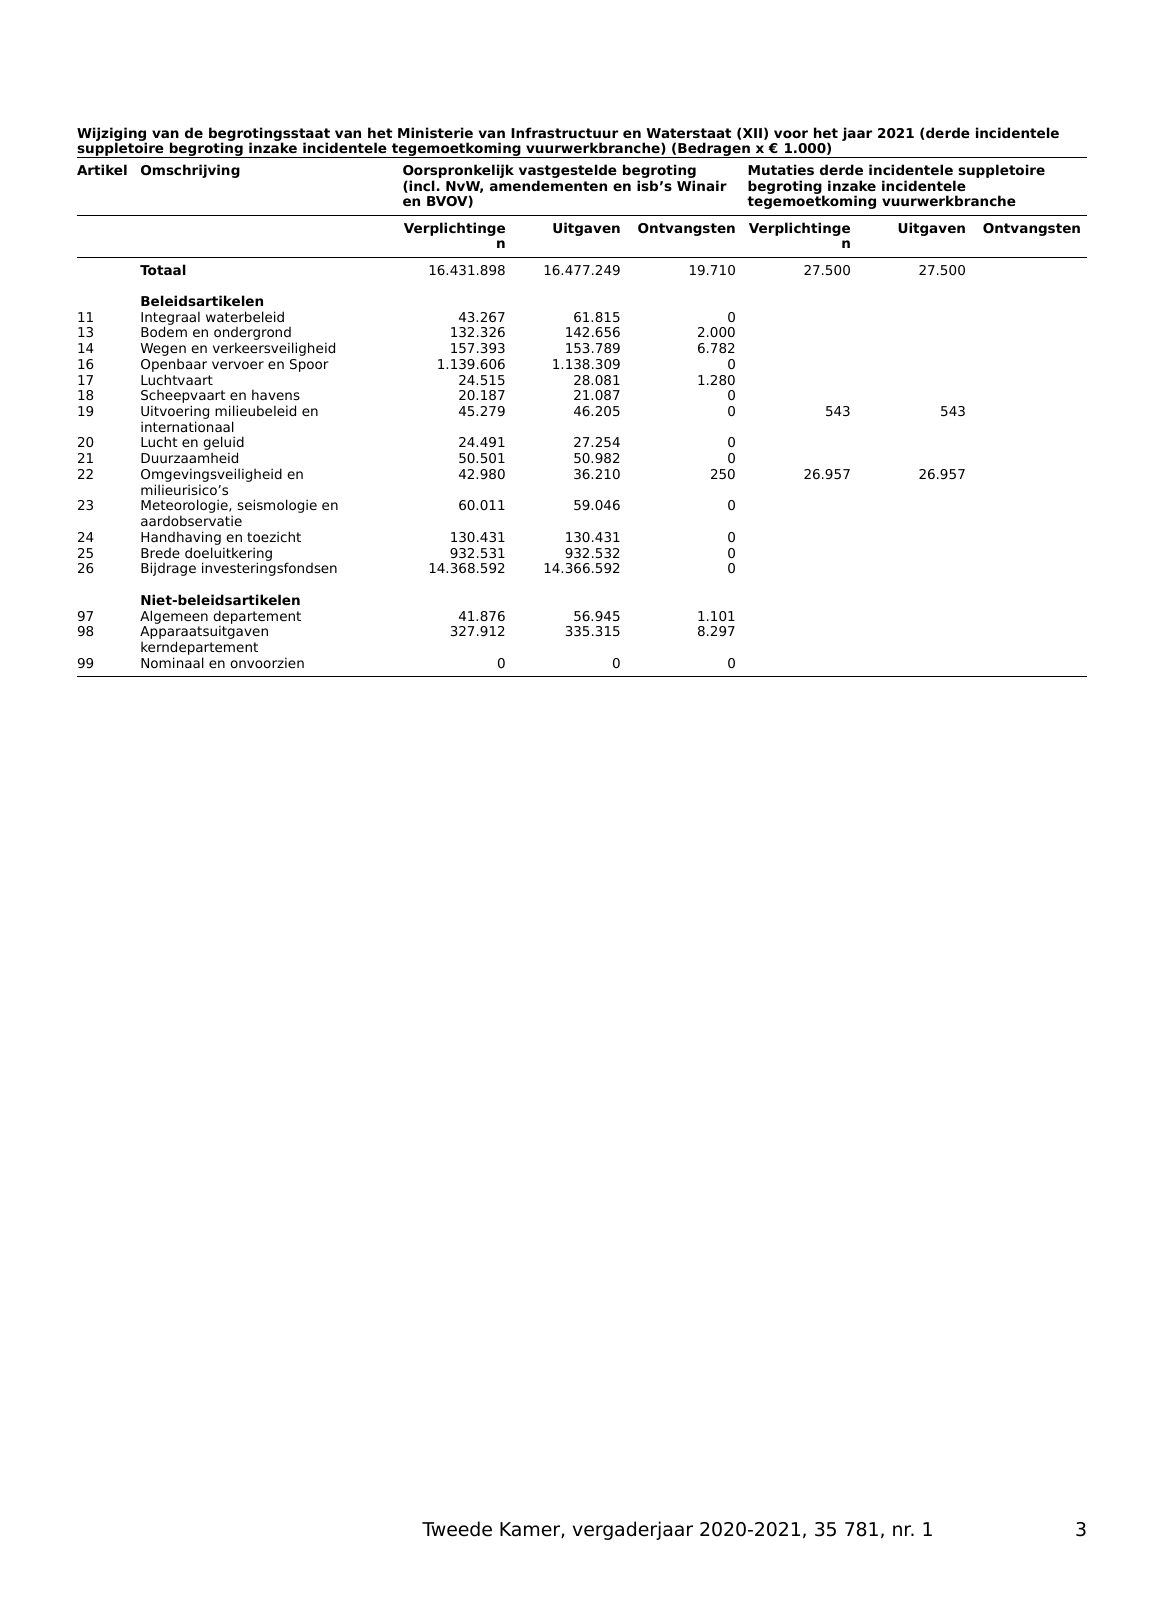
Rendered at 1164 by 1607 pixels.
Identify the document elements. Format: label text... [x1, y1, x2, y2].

table_cell Wegen en verkeersveiligheid [134, 341, 396, 357]
table_cell 6.782 [626, 341, 741, 357]
table_header Wijziging van de begrotingsstaat van het Ministerie van Infrastructuur en Waterstaat (XII) voor het jaar 2021 (derde incidentele suppletoire begroting inzake incidentele tegemoetkoming vuurwerkbranche) (Bedragen x € 1.000) [77, 126, 1087, 157]
table_cell [972, 467, 1087, 498]
table_cell Uitvoering milieubeleid en internationaal [134, 404, 396, 435]
table_cell [856, 561, 972, 577]
table_cell [972, 310, 1087, 325]
table_cell [741, 325, 856, 341]
table_cell [741, 498, 856, 530]
table_cell [856, 624, 972, 656]
table_cell [972, 404, 1087, 435]
table_cell 42.980 [396, 467, 511, 498]
table_cell Oorspronkelijk vastgestelde begroting (incl. NvW, amendementen en isb’s Winair en BVOV) [396, 158, 741, 215]
table_cell [972, 388, 1087, 404]
table_cell [741, 451, 856, 467]
table_cell [741, 341, 856, 357]
table_cell [856, 545, 972, 561]
table_cell 19.710 [626, 258, 741, 278]
table_cell [77, 258, 134, 278]
table_cell Totaal [134, 258, 396, 278]
table_cell Omgevingsveiligheid en milieurisico’s [134, 467, 396, 498]
table_cell [134, 577, 396, 593]
table_cell [396, 294, 511, 309]
table_cell [972, 624, 1087, 656]
table_cell 27.254 [511, 435, 626, 451]
table_cell [134, 216, 396, 257]
table_cell 0 [626, 310, 741, 325]
table_cell [741, 545, 856, 561]
table_cell 0 [626, 404, 741, 435]
table_cell 0 [626, 545, 741, 561]
table_cell [626, 593, 741, 608]
table_cell 45.279 [396, 404, 511, 435]
table_cell 24 [77, 530, 134, 545]
table_cell Integraal waterbeleid [134, 310, 396, 325]
table_cell [396, 577, 511, 593]
table_cell 0 [626, 498, 741, 530]
table_cell [741, 294, 856, 309]
table_cell [972, 341, 1087, 357]
table_cell 98 [77, 624, 134, 656]
table_cell [856, 656, 972, 676]
table_cell 153.789 [511, 341, 626, 357]
table_cell 0 [396, 656, 511, 676]
table_cell 43.267 [396, 310, 511, 325]
table_cell [972, 530, 1087, 545]
table_cell [396, 278, 511, 294]
table_cell 13 [77, 325, 134, 341]
table_cell 97 [77, 608, 134, 624]
table_cell [972, 325, 1087, 341]
table_cell 21.087 [511, 388, 626, 404]
table_cell 27.500 [856, 258, 972, 278]
table_cell 56.945 [511, 608, 626, 624]
table_cell Uitgaven [511, 216, 626, 257]
table_cell [741, 593, 856, 608]
table_cell [972, 451, 1087, 467]
table_cell [972, 294, 1087, 309]
table_cell 24.515 [396, 373, 511, 388]
table_cell [511, 278, 626, 294]
table_cell Bijdrage investeringsfondsen [134, 561, 396, 577]
table_cell Mutaties derde incidentele suppletoire begroting inzake incidentele tegemoetkoming vuurwerkbranche [741, 158, 1087, 215]
table_cell [741, 435, 856, 451]
table_cell [856, 294, 972, 309]
table_cell [856, 530, 972, 545]
table_cell [856, 278, 972, 294]
table_cell [77, 577, 134, 593]
table_cell 142.656 [511, 325, 626, 341]
table_cell 250 [626, 467, 741, 498]
table_cell [972, 608, 1087, 624]
table_cell 327.912 [396, 624, 511, 656]
table_cell 16 [77, 357, 134, 372]
table_cell 25 [77, 545, 134, 561]
table_cell [856, 608, 972, 624]
table_cell 1.280 [626, 373, 741, 388]
table_cell [741, 278, 856, 294]
table_cell Luchtvaart [134, 373, 396, 388]
table_cell Scheepvaart en havens [134, 388, 396, 404]
table_cell [134, 278, 396, 294]
table_cell 14.368.592 [396, 561, 511, 577]
table_cell 20.187 [396, 388, 511, 404]
table_cell 543 [856, 404, 972, 435]
table_cell 0 [626, 561, 741, 577]
table_cell 16.431.898 [396, 258, 511, 278]
table_cell 41.876 [396, 608, 511, 624]
table_cell 130.431 [396, 530, 511, 545]
table_cell 22 [77, 467, 134, 498]
table_cell 46.205 [511, 404, 626, 435]
table_cell 23 [77, 498, 134, 530]
table_cell [972, 561, 1087, 577]
table_cell 17 [77, 373, 134, 388]
table_cell [741, 561, 856, 577]
table_cell 14.366.592 [511, 561, 626, 577]
table_cell 20 [77, 435, 134, 451]
table_cell [972, 577, 1087, 593]
table_cell Artikel [77, 158, 134, 215]
table_cell [856, 593, 972, 608]
table_cell Ontvangsten [972, 216, 1087, 257]
table_cell 26.957 [741, 467, 856, 498]
table_cell Beleidsartikelen [134, 294, 396, 309]
table_cell [856, 341, 972, 357]
table_cell 0 [626, 357, 741, 372]
table_cell 0 [626, 435, 741, 451]
table_cell [511, 593, 626, 608]
table_cell [856, 577, 972, 593]
table_cell 21 [77, 451, 134, 467]
table_cell [972, 278, 1087, 294]
table_cell 1.101 [626, 608, 741, 624]
table_cell [741, 577, 856, 593]
table_cell [856, 310, 972, 325]
table_cell 1.138.309 [511, 357, 626, 372]
table_cell 8.297 [626, 624, 741, 656]
table_cell 543 [741, 404, 856, 435]
table_cell [856, 373, 972, 388]
table_cell 36.210 [511, 467, 626, 498]
table_cell [77, 216, 134, 257]
table_cell Brede doeluitkering [134, 545, 396, 561]
table_cell [972, 498, 1087, 530]
table_cell 14 [77, 341, 134, 357]
table_cell [77, 294, 134, 309]
table_cell 18 [77, 388, 134, 404]
table_cell Omschrijving [134, 158, 396, 215]
table_cell 24.491 [396, 435, 511, 451]
table_cell [511, 294, 626, 309]
table_cell Niet-beleidsartikelen [134, 593, 396, 608]
table_cell Nominaal en onvoorzien [134, 656, 396, 676]
table_cell Meteorologie, seismologie en aardobservatie [134, 498, 396, 530]
table_cell [972, 545, 1087, 561]
table_cell 932.531 [396, 545, 511, 561]
table_cell Openbaar vervoer en Spoor [134, 357, 396, 372]
table_cell [972, 357, 1087, 372]
table_cell 130.431 [511, 530, 626, 545]
table_cell [396, 593, 511, 608]
table_cell [626, 278, 741, 294]
table_cell [856, 325, 972, 341]
table_cell [77, 593, 134, 608]
table_cell [741, 530, 856, 545]
table_cell Duurzaamheid [134, 451, 396, 467]
table_cell Lucht en geluid [134, 435, 396, 451]
table_cell 26 [77, 561, 134, 577]
table_cell [856, 388, 972, 404]
table_cell [626, 577, 741, 593]
table_cell [741, 388, 856, 404]
table_cell 50.501 [396, 451, 511, 467]
table_cell [741, 373, 856, 388]
table_cell Apparaatsuitgaven kerndepartement [134, 624, 396, 656]
table_cell 16.477.249 [511, 258, 626, 278]
table_cell Verplichtingen [741, 216, 856, 257]
table_cell Verplichtingen [396, 216, 511, 257]
table_cell 0 [626, 451, 741, 467]
table_cell Handhaving en toezicht [134, 530, 396, 545]
table_cell [972, 593, 1087, 608]
table_cell 11 [77, 310, 134, 325]
table_cell 2.000 [626, 325, 741, 341]
table_cell 28.081 [511, 373, 626, 388]
table_cell 19 [77, 404, 134, 435]
table_cell [972, 656, 1087, 676]
table_cell 60.011 [396, 498, 511, 530]
table_cell [741, 656, 856, 676]
table_cell 0 [511, 656, 626, 676]
table_cell Bodem en ondergrond [134, 325, 396, 341]
table_cell 59.046 [511, 498, 626, 530]
table_cell 157.393 [396, 341, 511, 357]
table_cell [741, 608, 856, 624]
table_cell [972, 258, 1087, 278]
table_cell 61.815 [511, 310, 626, 325]
table_cell 27.500 [741, 258, 856, 278]
table_cell [856, 357, 972, 372]
table_cell 335.315 [511, 624, 626, 656]
table_cell [856, 435, 972, 451]
table_cell 0 [626, 388, 741, 404]
table_cell [972, 373, 1087, 388]
table_cell 99 [77, 656, 134, 676]
table_cell 932.532 [511, 545, 626, 561]
table_cell [741, 357, 856, 372]
table_cell [856, 451, 972, 467]
table_cell 0 [626, 656, 741, 676]
table_cell 26.957 [856, 467, 972, 498]
table_cell [741, 624, 856, 656]
table_cell 1.139.606 [396, 357, 511, 372]
table_cell Uitgaven [856, 216, 972, 257]
table_cell [77, 278, 134, 294]
table_cell [741, 310, 856, 325]
table_cell 50.982 [511, 451, 626, 467]
table_cell Algemeen departement [134, 608, 396, 624]
table_cell 132.326 [396, 325, 511, 341]
table_cell [511, 577, 626, 593]
table_cell Ontvangsten [626, 216, 741, 257]
table_cell [626, 294, 741, 309]
table_cell [856, 498, 972, 530]
table_cell 0 [626, 530, 741, 545]
table_cell [972, 435, 1087, 451]
